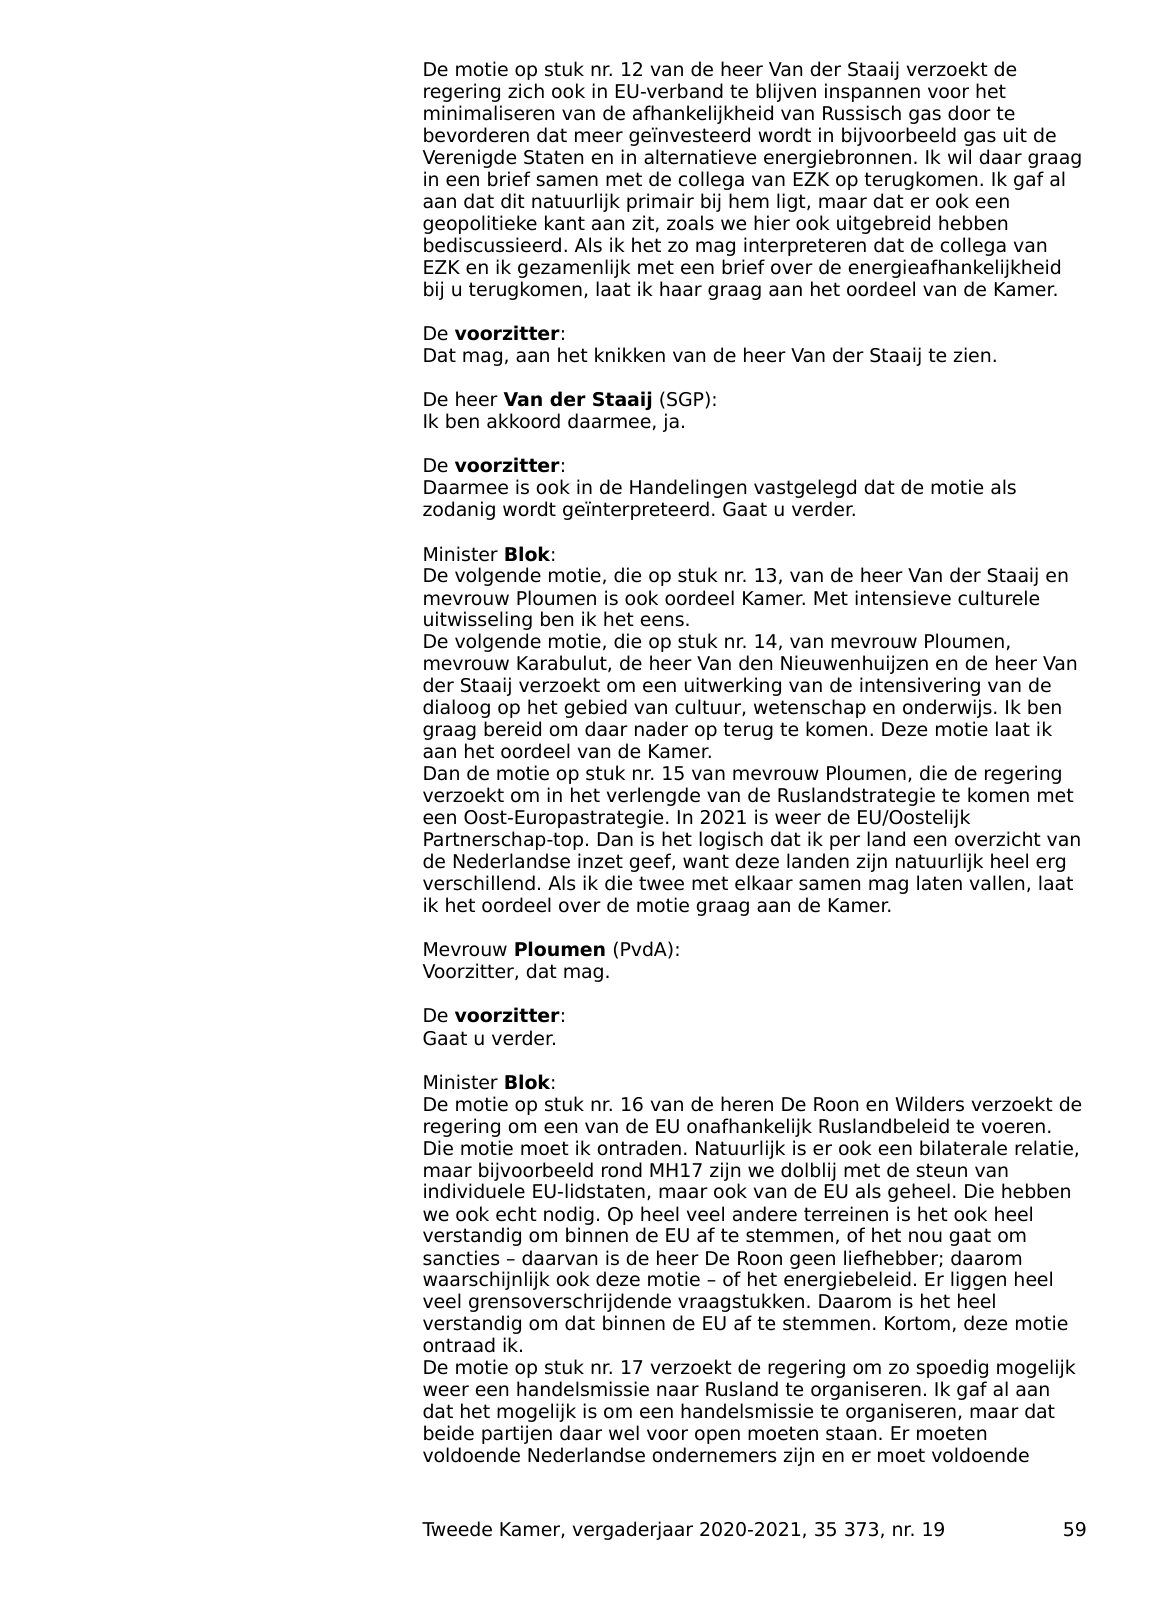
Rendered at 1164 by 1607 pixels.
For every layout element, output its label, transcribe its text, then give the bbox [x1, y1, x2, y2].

text Dan de motie op stuk nr. 15 van mevrouw Ploumen, die de regering verzoekt om in het verlengde van de Ruslandstrategie te komen met een Oost-Europastrategie. In 2021 is weer de EU/Oostelijk Partnerschap-top. Dan is het logisch dat ik per land een overzicht van de Nederlandse inzet geef, want deze landen zijn natuurlijk heel erg verschillend. Als ik die twee met elkaar samen mag laten vallen, laat ik het oordeel over de motie graag aan de Kamer. [422, 763, 1087, 917]
text Mevrouw Ploumen (PvdA): [422, 939, 1087, 961]
text Minister Blok: [422, 543, 1087, 565]
text De motie op stuk nr. 16 van de heren De Roon en Wilders verzoekt de regering om een van de EU onafhankelijk Ruslandbeleid te voeren. Die motie moet ik ontraden. Natuurlijk is er ook een bilaterale relatie, maar bijvoorbeeld rond MH17 zijn we dolblij met de steun van individuele EU-lidstaten, maar ook van de EU als geheel. Die hebben we ook echt nodig. Op heel veel andere terreinen is het ook heel verstandig om binnen de EU af te stemmen, of het nou gaat om sancties – daarvan is de heer De Roon geen liefhebber; daarom waarschijnlijk ook deze motie – of het energiebeleid. Er liggen heel veel grensoverschrijdende vraagstukken. Daarom is het heel verstandig om dat binnen de EU af te stemmen. Kortom, deze motie ontraad ik. [422, 1093, 1087, 1357]
text De motie op stuk nr. 12 van de heer Van der Staaij verzoekt de regering zich ook in EU-verband te blijven inspannen voor het minimaliseren van de afhankelijkheid van Russisch gas door te bevorderen dat meer geïnvesteerd wordt in bijvoorbeeld gas uit de Verenigde Staten en in alternatieve energiebronnen. Ik wil daar graag in een brief samen met de collega van EZK op terugkomen. Ik gaf al aan dat dit natuurlijk primair bij hem ligt, maar dat er ook een geopolitieke kant aan zit, zoals we hier ook uitgebreid hebben bediscussieerd. Als ik het zo mag interpreteren dat de collega van EZK en ik gezamenlijk met een brief over de energieafhankelijkheid bij u terugkomen, laat ik haar graag aan het oordeel van de Kamer. [422, 59, 1087, 301]
text De motie op stuk nr. 17 verzoekt de regering om zo spoedig mogelijk weer een handelsmissie naar Rusland te organiseren. Ik gaf al aan dat het mogelijk is om een handelsmissie te organiseren, maar dat beide partijen daar wel voor open moeten staan. Er moeten voldoende Nederlandse ondernemers zijn en er moet voldoende [422, 1357, 1087, 1467]
text Ik ben akkoord daarmee, ja. [422, 411, 1087, 433]
text De volgende motie, die op stuk nr. 13, van de heer Van der Staaij en mevrouw Ploumen is ook oordeel Kamer. Met intensieve culturele uitwisseling ben ik het eens. [422, 565, 1087, 631]
text De voorzitter: [422, 323, 1087, 345]
text De volgende motie, die op stuk nr. 14, van mevrouw Ploumen, mevrouw Karabulut, de heer Van den Nieuwenhuijzen en de heer Van der Staaij verzoekt om een uitwerking van de intensivering van de dialoog op het gebied van cultuur, wetenschap en onderwijs. Ik ben graag bereid om daar nader op terug te komen. Deze motie laat ik aan het oordeel van de Kamer. [422, 631, 1087, 763]
text Gaat u verder. [422, 1027, 1087, 1049]
text De voorzitter: [422, 1005, 1087, 1027]
text De voorzitter: [422, 455, 1087, 477]
text Dat mag, aan het knikken van de heer Van der Staaij te zien. [422, 345, 1087, 367]
text Minister Blok: [422, 1072, 1087, 1093]
text Daarmee is ook in de Handelingen vastgelegd dat de motie als zodanig wordt geïnterpreteerd. Gaat u verder. [422, 477, 1087, 521]
text De heer Van der Staaij (SGP): [422, 389, 1087, 411]
text Voorzitter, dat mag. [422, 961, 1087, 983]
